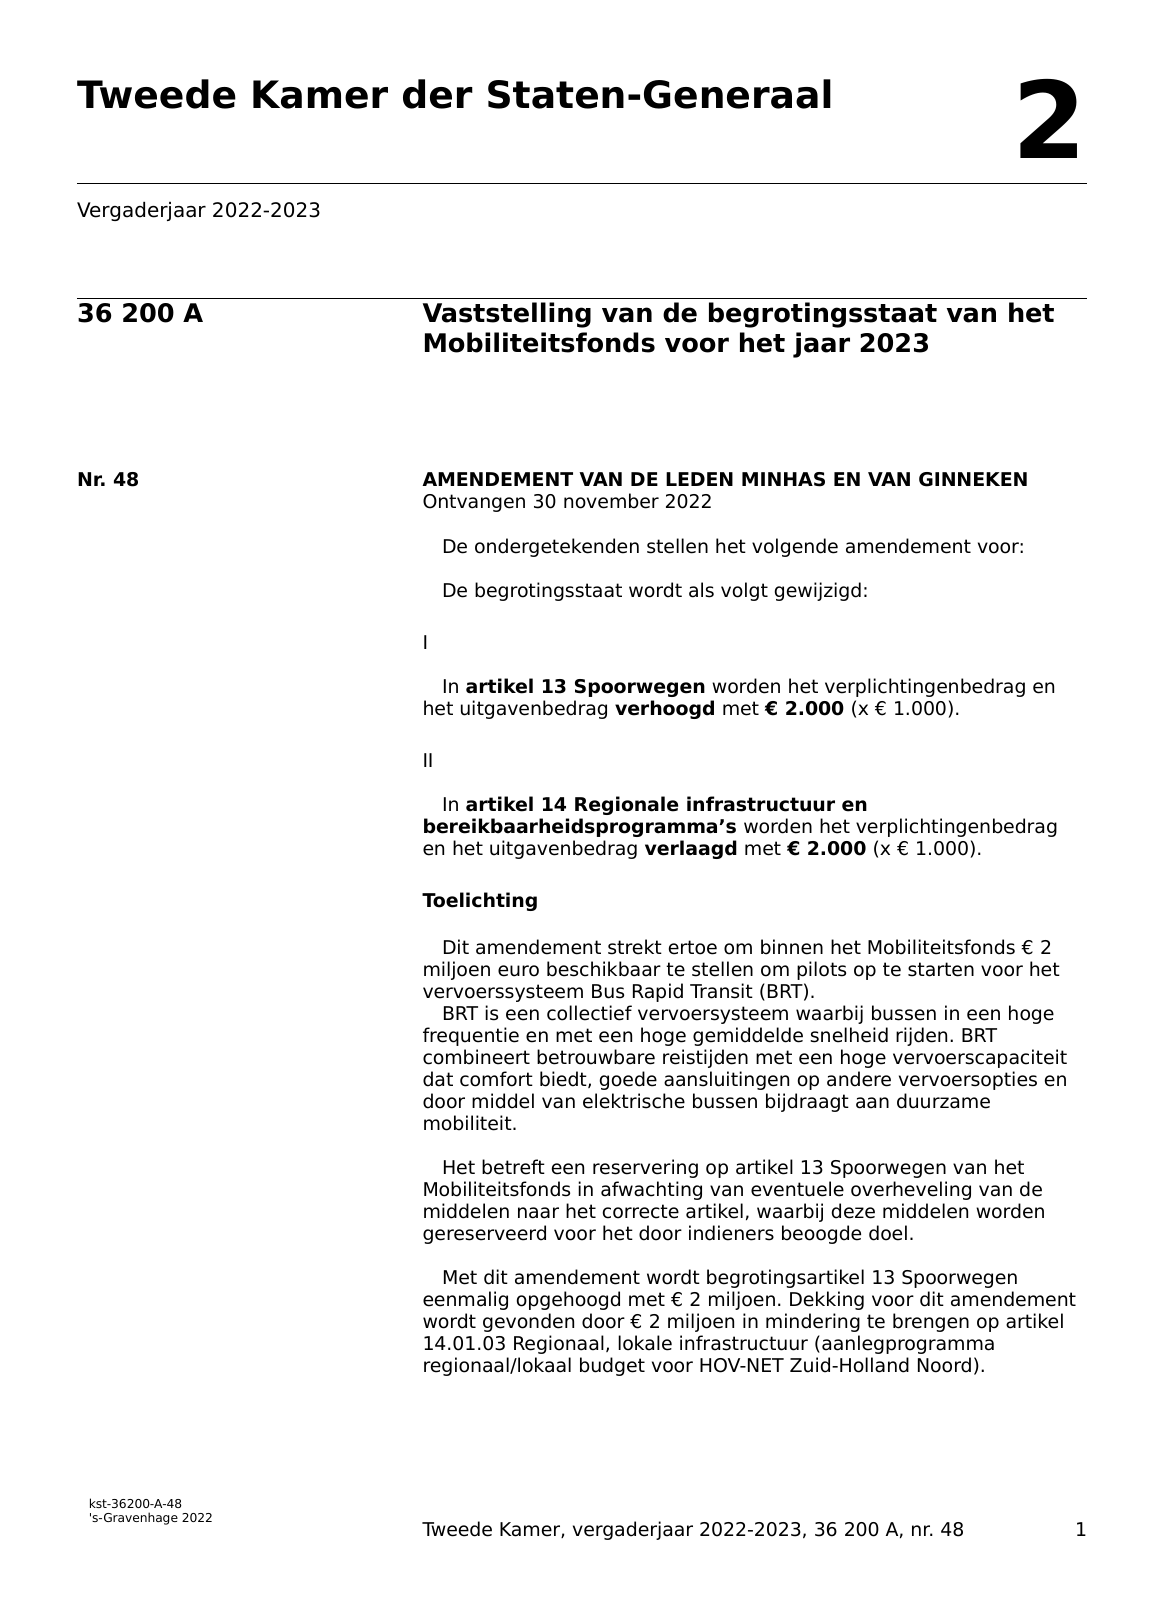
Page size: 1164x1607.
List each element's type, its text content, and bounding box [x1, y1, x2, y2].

text Het betreft een reservering op artikel 13 Spoorwegen van het Mobiliteitsfonds in afwachting van eventuele overheveling van de middelen naar het correcte artikel, waarbij deze middelen worden gereserveerd voor het door indieners beoogde doel. [422, 1157, 1087, 1245]
text BRT is een collectief vervoersysteem waarbij bussen in een hoge frequentie en met een hoge gemiddelde snelheid rijden. BRT combineert betrouwbare reistijden met een hoge vervoerscapaciteit dat comfort biedt, goede aansluitingen op andere vervoersopties en door middel van elektrische bussen bijdraagt aan duurzame mobiliteit. [422, 1003, 1087, 1135]
text Ontvangen 30 november 2022 [422, 491, 1087, 513]
table_cell Vergaderjaar 2022-2023 [77, 184, 1087, 298]
text Met dit amendement wordt begrotingsartikel 13 Spoorwegen eenmalig opgehoogd met € 2 miljoen. Dekking voor dit amendement wordt gevonden door € 2 miljoen in mindering te brengen op artikel 14.01.03 Regionaal, lokale infrastructuur (aanlegprogramma regionaal/lokaal budget voor HOV-NET Zuid-Holland Noord). [422, 1267, 1087, 1377]
table_header Tweede Kamer der Staten-Generaal [77, 59, 886, 183]
text kst-36200-A-48 [88, 1497, 323, 1511]
subtitle Nr. 48 AMENDEMENT VAN DE LEDEN MINHAS EN VAN GINNEKEN [77, 469, 1087, 491]
text 's-Gravenhage 2022 [88, 1511, 323, 1525]
text Dit amendement strekt ertoe om binnen het Mobiliteitsfonds € 2 miljoen euro beschikbaar te stellen om pilots op te starten voor het vervoerssysteem Bus Rapid Transit (BRT). [422, 937, 1087, 1003]
text In artikel 13 Spoorwegen worden het verplichtingenbedrag en het uitgavenbedrag verhoogd met € 2.000 (x € 1.000). [422, 676, 1087, 720]
subtitle 36 200 A Vaststelling van de begrotingsstaat van het Mobiliteitsfonds voor het jaar 2023 [77, 299, 1087, 358]
text De begrotingsstaat wordt als volgt gewijzigd: [422, 580, 1087, 602]
subtitle Toelichting [422, 890, 1087, 912]
table_header 2 [886, 59, 1087, 183]
text De ondergetekenden stellen het volgende amendement voor: [422, 536, 1087, 557]
subtitle II [422, 750, 1087, 772]
subtitle I [422, 632, 1087, 654]
text In artikel 14 Regionale infrastructuur en bereikbaarheidsprogramma’s worden het verplichtingenbedrag en het uitgavenbedrag verlaagd met € 2.000 (x € 1.000). [422, 794, 1087, 860]
